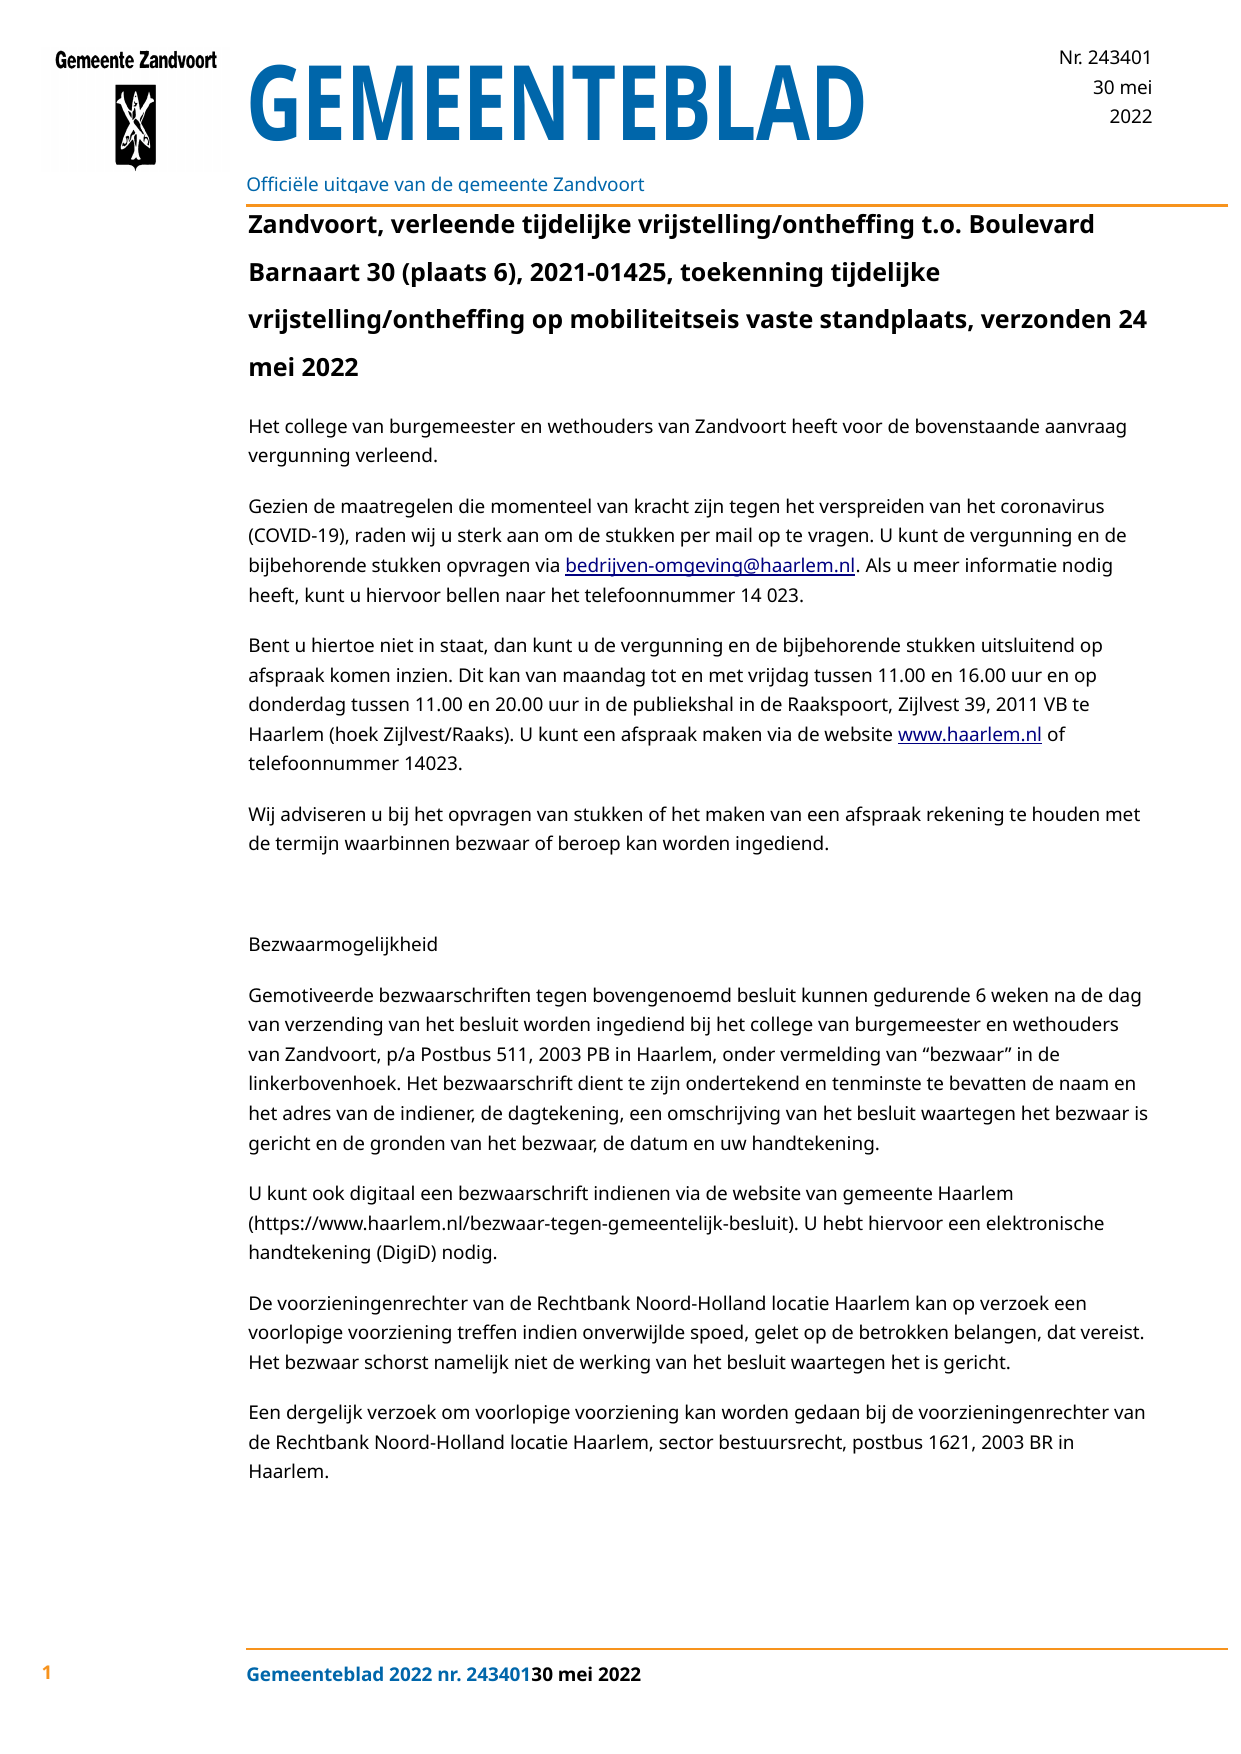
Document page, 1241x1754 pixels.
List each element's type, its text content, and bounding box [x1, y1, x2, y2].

picture [41, 47, 231, 172]
text Gemotiveerde bezwaarschriften tegen bovengenoemd besluit kunnen gedurende 6 weken na de dag van verzending van het besluit worden ingediend bij het college van burgemeester en wethouders van Zandvoort, p/a Postbus 511, 2003 PB in Haarlem, onder vermelding van “bezwaar” in de linkerbovenhoek. Het bezwaarschrift dient te zijn ondertekend en tenminste te bevatten de naam en het adres van de indiener, de dagtekening, een omschrijving van het besluit waartegen het bezwaar is gericht en de gronden van het bezwaar, de datum en uw handtekening. [248, 982, 1152, 1156]
text U kunt ook digitaal een bezwaarschrift indienen via de website van gemeente Haarlem (https://www.haarlem.nl/bezwaar-tegen-gemeentelijk-besluit). U hebt hiervoor een elektronische handtekening (DigiD) nodig. [248, 1180, 1152, 1265]
text Wij adviseren u bij het opvragen van stukken of het maken van een afspraak rekening te houden met de termijn waarbinnen bezwaar of beroep kan worden ingediend. [248, 801, 1152, 856]
text Het college van burgemeester en wethouders van Zandvoort heeft voor de bovenstaande aanvraag vergunning verleend. [248, 413, 1152, 468]
text Bent u hiertoe niet in staat, dan kunt u de vergunning en de bijbehorende stukken uitsluitend op afspraak komen inzien. Dit kan van maandag tot en met vrijdag tussen 11.00 en 16.00 uur en op donderdag tussen 11.00 en 20.00 uur in de publiekshal in de Raakspoort, Zijlvest 39, 2011 VB te Haarlem (hoek Zijlvest/Raaks). U kunt een afspraak maken via de website www.haarlem.nl of telefoonnummer 14023. [248, 632, 1152, 776]
text Bezwaarmogelijkheid [248, 931, 1152, 957]
text De voorzieningenrechter van de Rechtbank Noord-Holland locatie Haarlem kan op verzoek een voorlopige voorziening treffen indien onverwijlde spoed, gelet op de betrokken belangen, dat vereist. Het bezwaar schorst namelijk niet de werking van het besluit waartegen het is gericht. [248, 1290, 1152, 1375]
text Een dergelijk verzoek om voorlopige voorziening kan worden gedaan bij de voorzieningenrechter van de Rechtbank Noord-Holland locatie Haarlem, sector bestuursrecht, postbus 1621, 2003 BR in Haarlem. [248, 1399, 1152, 1484]
text Gezien de maatregelen die momenteel van kracht zijn tegen het verspreiden van het coronavirus (COVID-19), raden wij u sterk aan om de stukken per mail op te vragen. U kunt de vergunning en de bijbehorende stukken opvragen via bedrijven-omgeving@haarlem.nl. Als u meer informatie nodig heeft, kunt u hiervoor bellen naar het telefoonnummer 14 023. [248, 493, 1152, 608]
text Zandvoort, verleende tijdelijke vrijstelling/ontheffing t.o. Boulevard Barnaart 30 (plaats 6), 2021-01425, toekenning tijdelijke vrijstelling/ontheffing op mobiliteitseis vaste standplaats, verzonden 24 mei 2022 [248, 207, 1152, 384]
